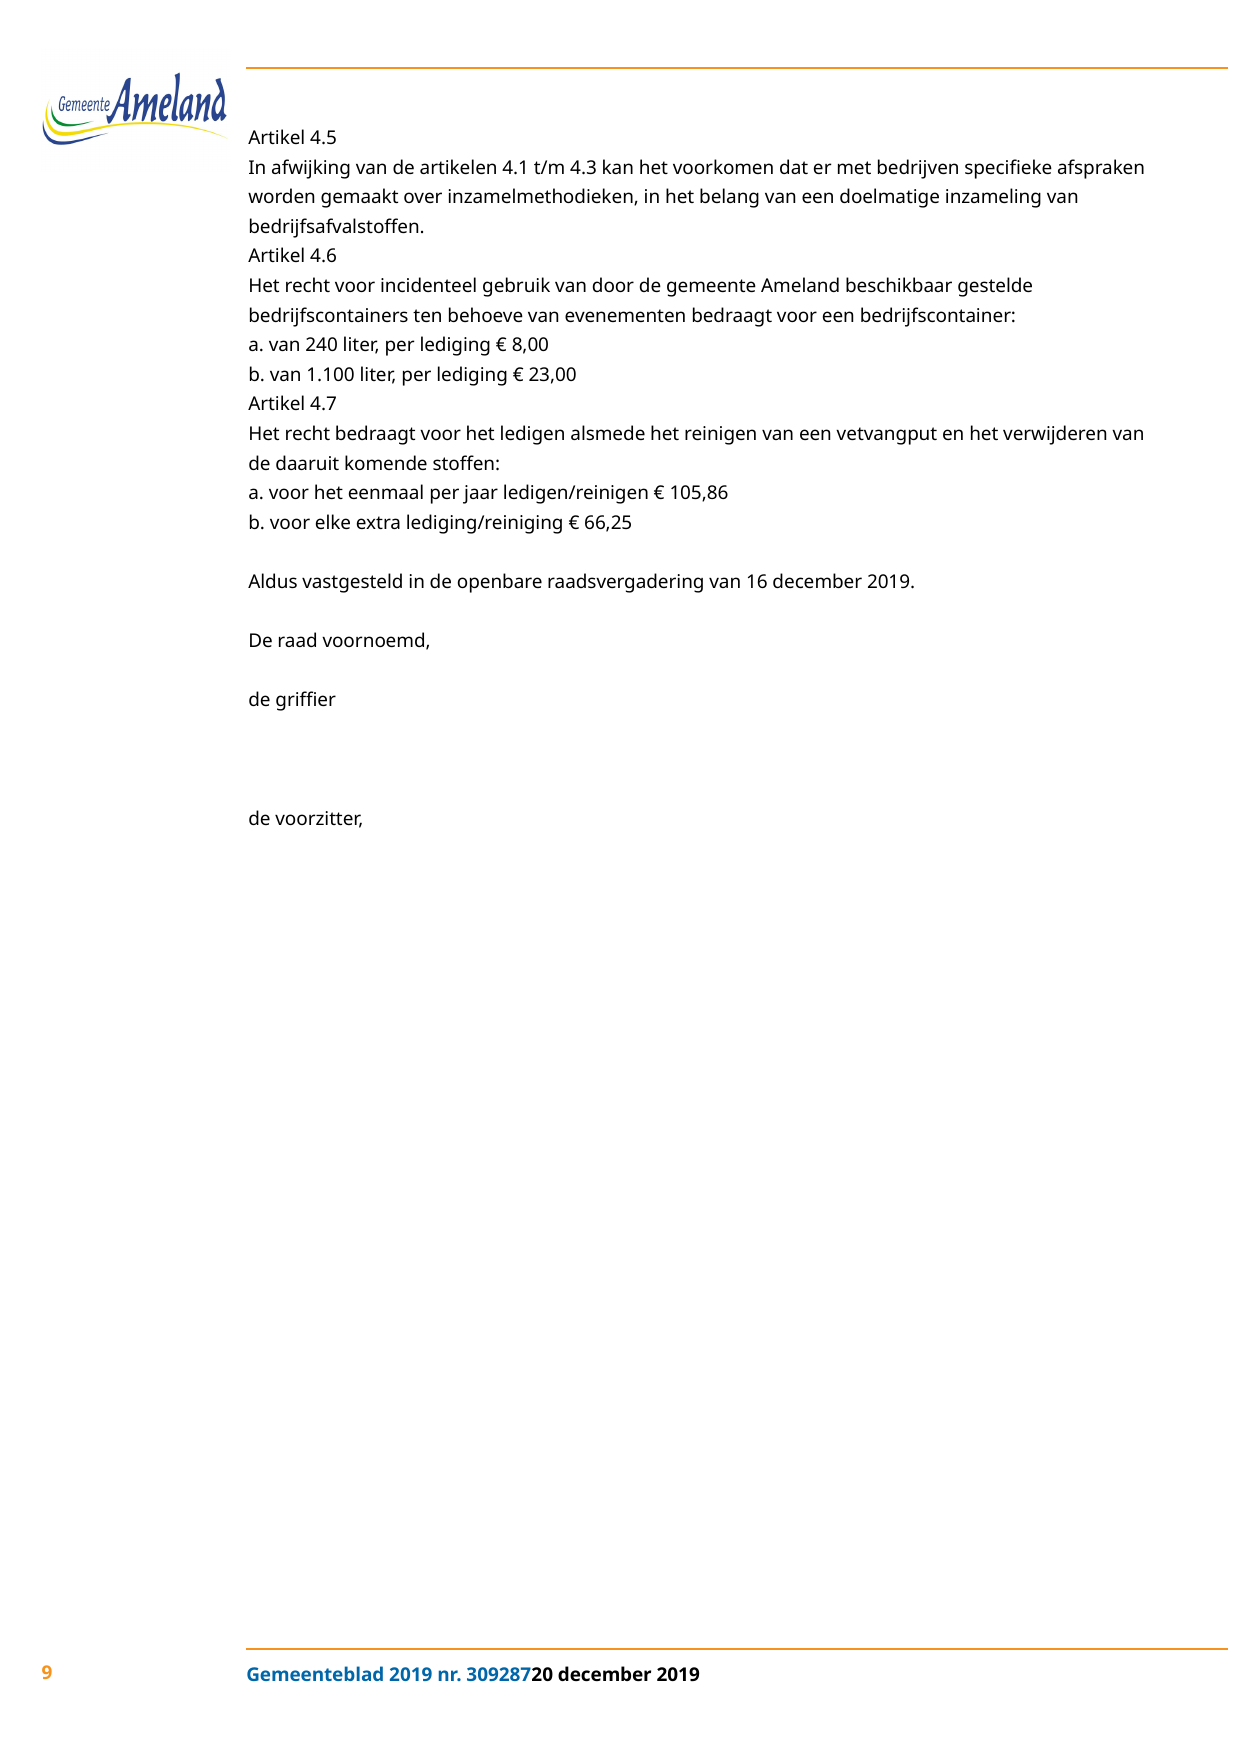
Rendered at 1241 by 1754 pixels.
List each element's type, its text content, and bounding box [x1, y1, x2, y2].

text In afwijking van de artikelen 4.1 t/m 4.3 kan het voorkomen dat er met bedrijven specifieke afspraken worden gemaakt over inzamelmethodieken, in het belang van een doelmatige inzameling van bedrijfsafvalstoffen. [248, 154, 1152, 239]
text Artikel 4.6 [248, 243, 1152, 268]
text Artikel 4.5 [248, 124, 1152, 150]
text a. voor het eenmaal per jaar ledigen/reinigen € 105,86 [248, 479, 1152, 505]
text a. van 240 liter, per lediging € 8,00 [248, 331, 1152, 357]
text de voorzitter, [248, 805, 1152, 831]
text Aldus vastgesteld in de openbare raadsvergadering van 16 december 2019. [248, 568, 1152, 594]
text b. van 1.100 liter, per lediging € 23,00 [248, 361, 1152, 387]
text Het recht voor incidenteel gebruik van door de gemeente Ameland beschikbaar gestelde bedrijfscontainers ten behoeve van evenementen bedraagt voor een bedrijfscontainer: [248, 272, 1152, 328]
text b. voor elke extra lediging/reiniging € 66,25 [248, 509, 1152, 535]
text Artikel 4.7 [248, 391, 1152, 416]
text de griffier [248, 686, 1152, 712]
text Het recht bedraagt voor het ledigen alsmede het reinigen van een vetvangput en het verwijderen van de daaruit komende stoffen: [248, 420, 1152, 476]
picture [41, 47, 231, 172]
text De raad voornoemd, [248, 627, 1152, 653]
